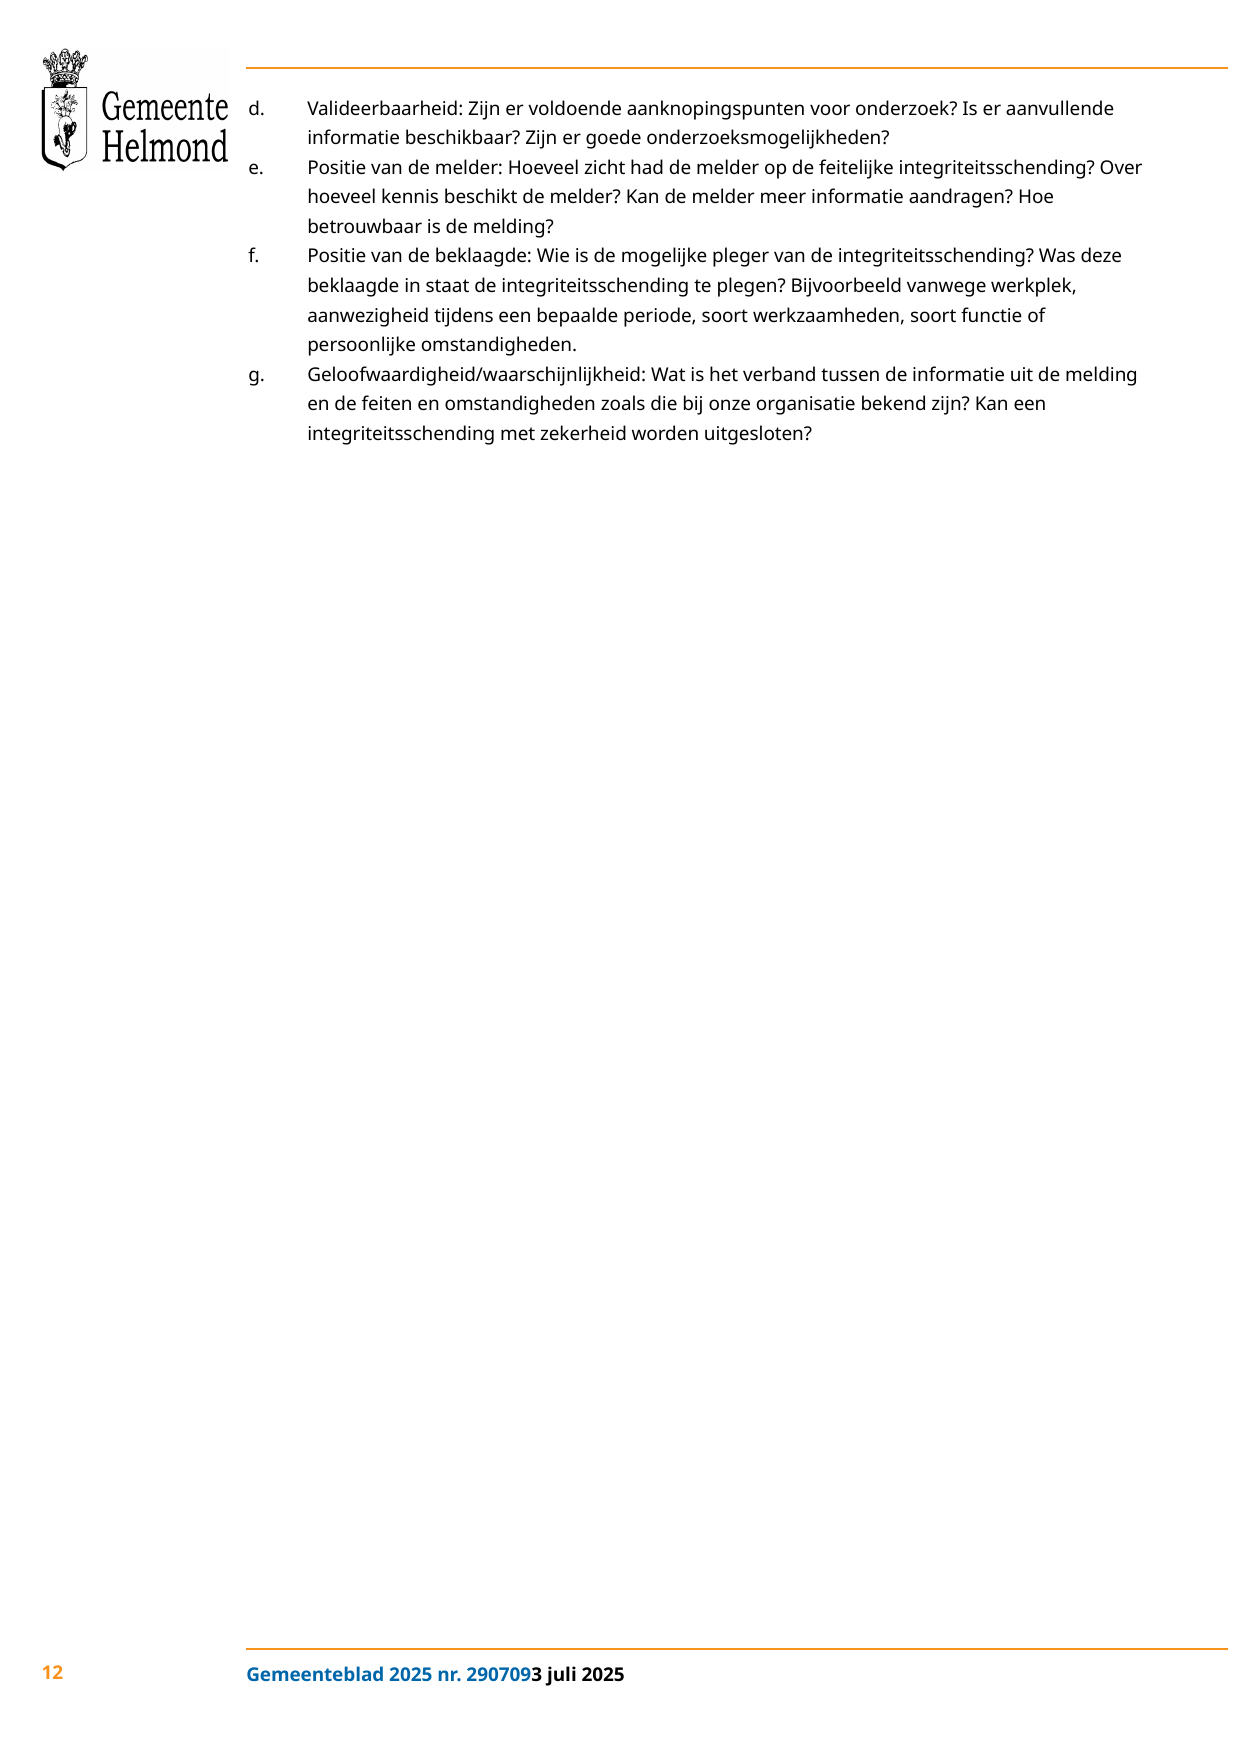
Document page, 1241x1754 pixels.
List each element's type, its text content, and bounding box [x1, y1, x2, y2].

list Positie van de melder: Hoeveel zicht had de melder op de feitelijke integriteitsschending? Over hoeveel kennis beschikt de melder? Kan de melder meer informatie aandragen? Hoe betrouwbaar is de melding? [248, 154, 1152, 239]
list Geloofwaardigheid/waarschijnlijkheid: Wat is het verband tussen de informatie uit de melding en de feiten en omstandigheden zoals die bij onze organisatie bekend zijn? Kan een integriteitsschending met zekerheid worden uitgesloten? [248, 361, 1152, 446]
list Valideerbaarheid: Zijn er voldoende aanknopingspunten voor onderzoek? Is er aanvullende informatie beschikbaar? Zijn er goede onderzoeksmogelijkheden? [248, 95, 1152, 150]
list Positie van de beklaagde: Wie is de mogelijke pleger van de integriteitsschending? Was deze beklaagde in staat de integriteitsschending te plegen? Bijvoorbeeld vanwege werkplek, aanwezigheid tijdens een bepaalde periode, soort werkzaamheden, soort functie of persoonlijke omstandigheden. [248, 243, 1152, 357]
picture [41, 47, 231, 172]
